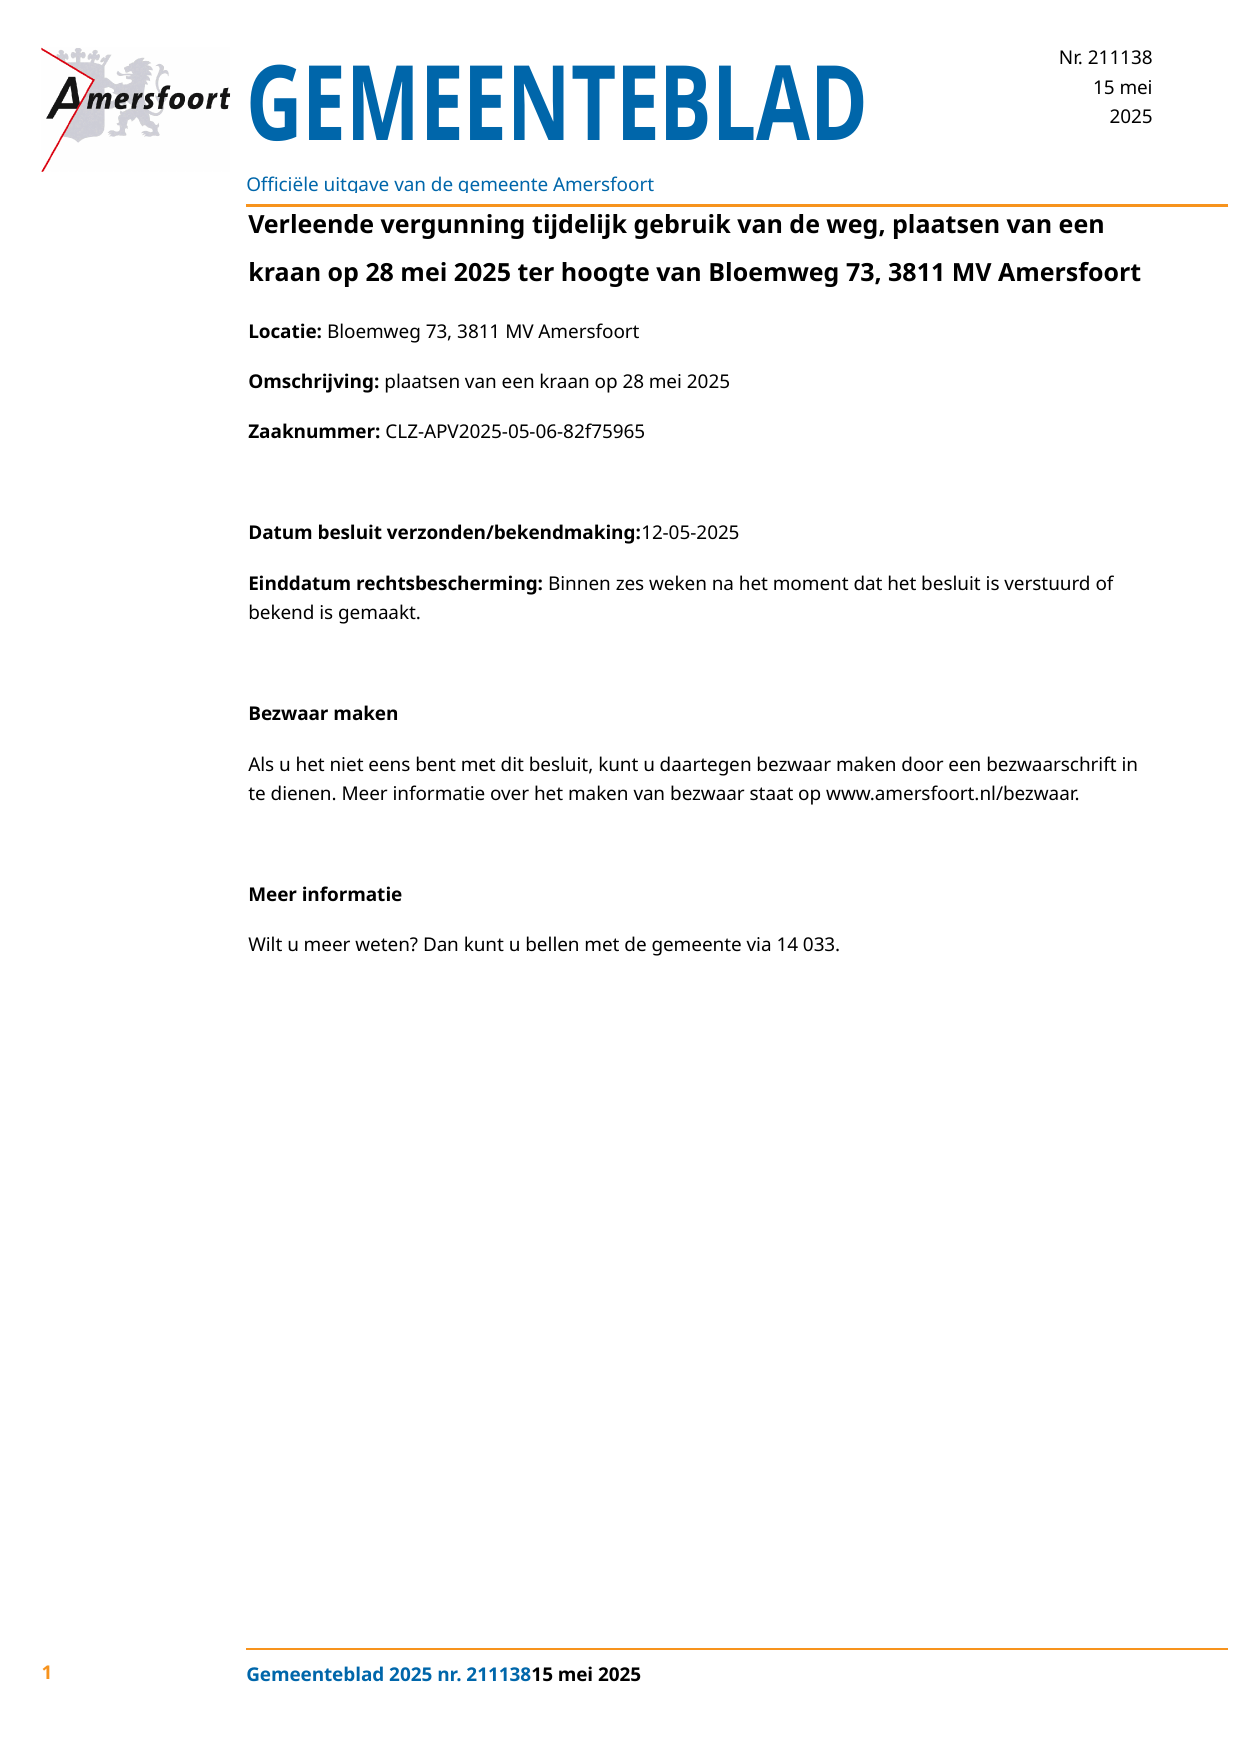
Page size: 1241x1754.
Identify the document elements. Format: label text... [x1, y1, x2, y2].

text Meer informatie [248, 881, 1152, 907]
text Einddatum rechtsbescherming: Binnen zes weken na het moment dat het besluit is verstuurd of bekend is gemaakt. [248, 570, 1152, 625]
picture [41, 47, 231, 172]
text Zaaknummer: CLZ-APV2025-05-06-82f75965 [248, 419, 1152, 444]
text Omschrijving: plaatsen van een kraan op 28 mei 2025 [248, 368, 1152, 394]
text Als u het niet eens bent met dit besluit, kunt u daartegen bezwaar maken door een bezwaarschrift in te dienen. Meer informatie over het maken van bezwaar staat op www.amersfoort.nl/bezwaar. [248, 751, 1152, 806]
text Datum besluit verzonden/bekendmaking:12-05-2025 [248, 519, 1152, 545]
text Wilt u meer weten? Dan kunt u bellen met de gemeente via 14 033. [248, 932, 1152, 957]
text Locatie: Bloemweg 73, 3811 MV Amersfoort [248, 318, 1152, 344]
text Verleende vergunning tijdelijk gebruik van de weg, plaatsen van een kraan op 28 mei 2025 ter hoogte van Bloemweg 73, 3811 MV Amersfoort [248, 207, 1152, 288]
text Bezwaar maken [248, 700, 1152, 726]
